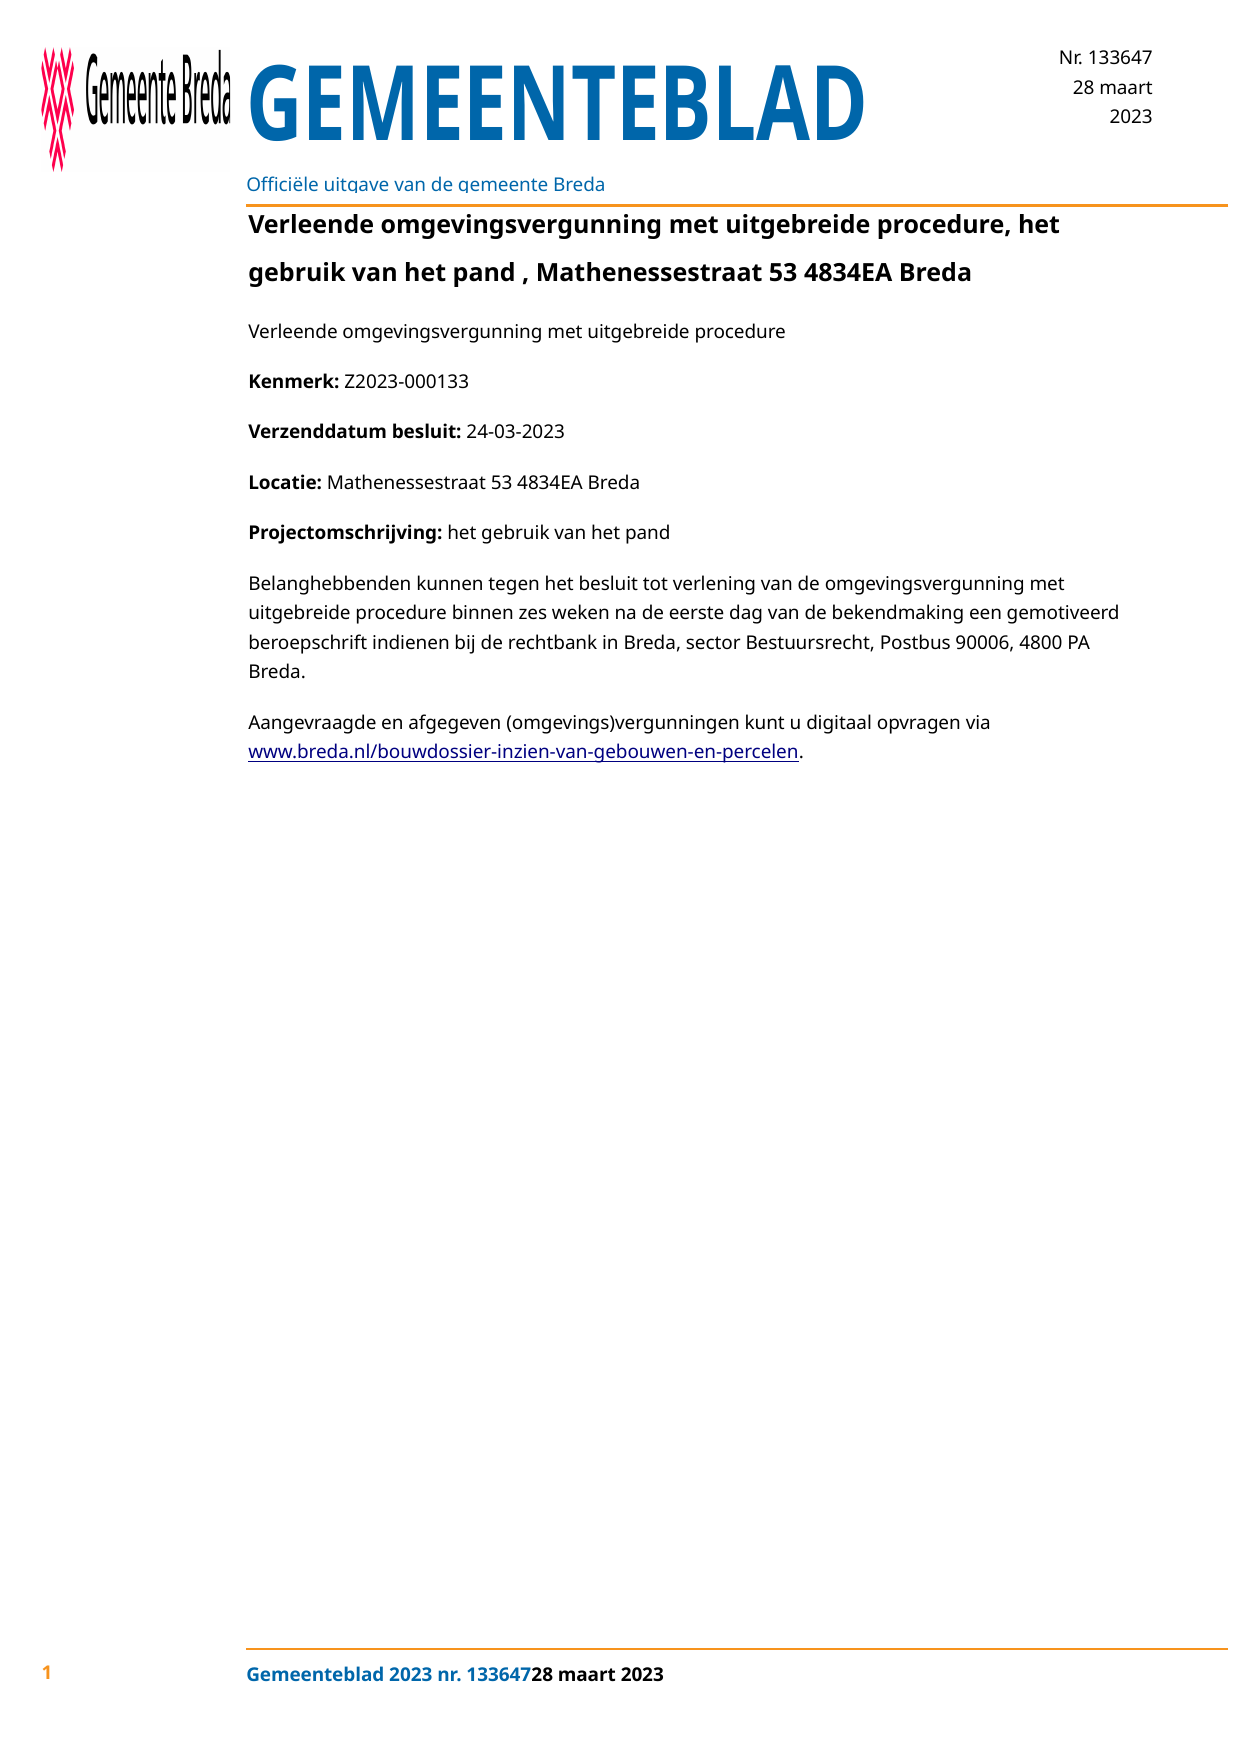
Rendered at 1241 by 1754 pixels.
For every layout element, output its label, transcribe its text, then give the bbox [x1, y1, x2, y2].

text Kenmerk: Z2023-000133 [248, 368, 1152, 394]
text Verzenddatum besluit: 24-03-2023 [248, 419, 1152, 444]
text Verleende omgevingsvergunning met uitgebreide procedure [248, 318, 1152, 344]
text Belanghebbenden kunnen tegen het besluit tot verlening van de omgevingsvergunning met uitgebreide procedure binnen zes weken na de eerste dag van de bekendmaking een gemotiveerd beroepschrift indienen bij de rechtbank in Breda, sector Bestuursrecht, Postbus 90006, 4800 PA Breda. [248, 570, 1152, 684]
picture [41, 47, 231, 172]
text Projectomschrijving: het gebruik van het pand [248, 519, 1152, 545]
text Aangevraagde en afgegeven (omgevings)vergunningen kunt u digitaal opvragen via www.breda.nl/bouwdossier-inzien-van-gebouwen-en-percelen. [248, 709, 1152, 764]
text Verleende omgevingsvergunning met uitgebreide procedure, het gebruik van het pand , Mathenessestraat 53 4834EA Breda [248, 207, 1152, 288]
text Locatie: Mathenessestraat 53 4834EA Breda [248, 469, 1152, 495]
